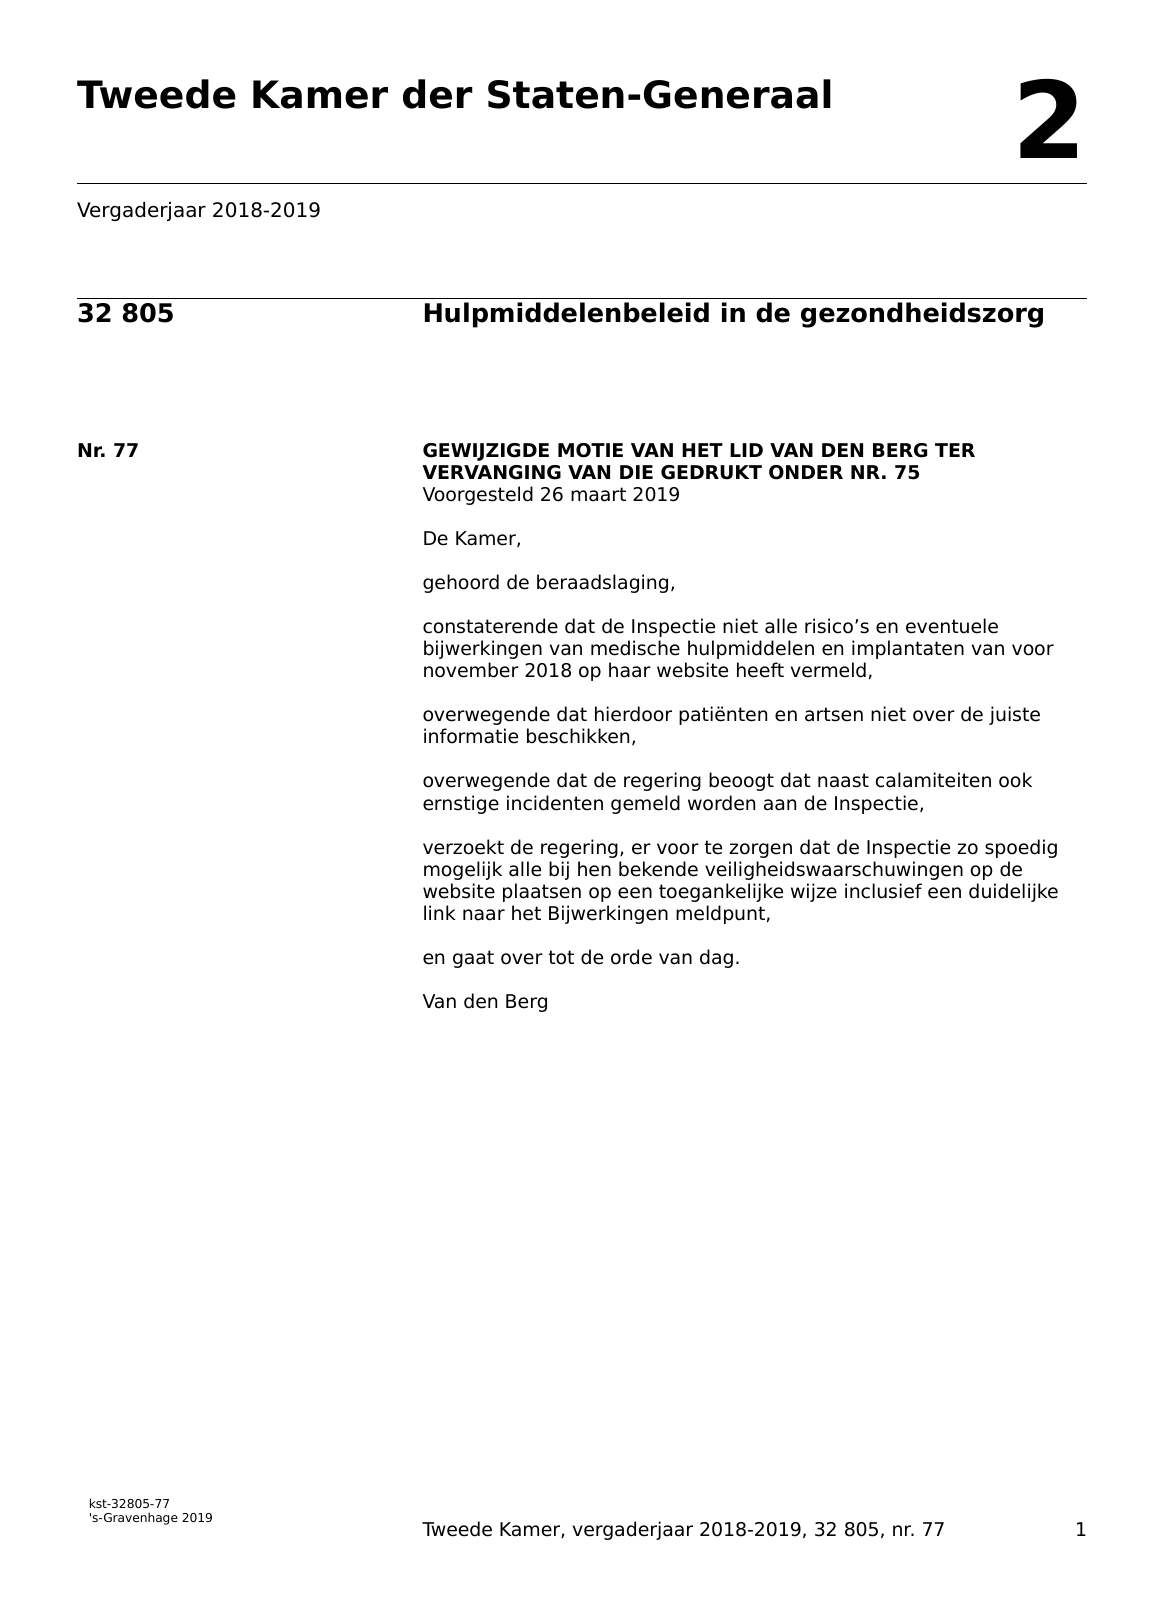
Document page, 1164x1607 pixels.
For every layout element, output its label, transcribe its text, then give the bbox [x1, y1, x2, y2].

text De Kamer, [422, 528, 1087, 550]
text verzoekt de regering, er voor te zorgen dat de Inspectie zo spoedig mogelijk alle bij hen bekende veiligheidswaarschuwingen op de website plaatsen op een toegankelijke wijze inclusief een duidelijke link naar het Bijwerkingen meldpunt, [422, 837, 1087, 924]
text overwegende dat hierdoor patiënten en artsen niet over de juiste informatie beschikken, [422, 704, 1087, 748]
text 's-Gravenhage 2019 [88, 1511, 323, 1525]
subtitle Nr. 77 GEWIJZIGDE MOTIE VAN HET LID VAN DEN BERG TER VERVANGING VAN DIE GEDRUKT ONDER NR. 75 [77, 440, 1087, 484]
text overwegende dat de regering beoogt dat naast calamiteiten ook ernstige incidenten gemeld worden aan de Inspectie, [422, 770, 1087, 814]
subtitle 32 805 Hulpmiddelenbeleid in de gezondheidszorg [77, 299, 1087, 329]
table_header Tweede Kamer der Staten-Generaal [77, 59, 886, 183]
table_cell Vergaderjaar 2018-2019 [77, 184, 1087, 298]
text kst-32805-77 [88, 1497, 323, 1511]
table_header 2 [886, 59, 1087, 183]
text constaterende dat de Inspectie niet alle risico’s en eventuele bijwerkingen van medische hulpmiddelen en implantaten van voor november 2018 op haar website heeft vermeld, [422, 616, 1087, 682]
text Van den Berg [422, 991, 1087, 1013]
text gehoord de beraadslaging, [422, 572, 1087, 594]
text en gaat over tot de orde van dag. [422, 947, 1087, 969]
text Voorgesteld 26 maart 2019 [422, 484, 1087, 506]
